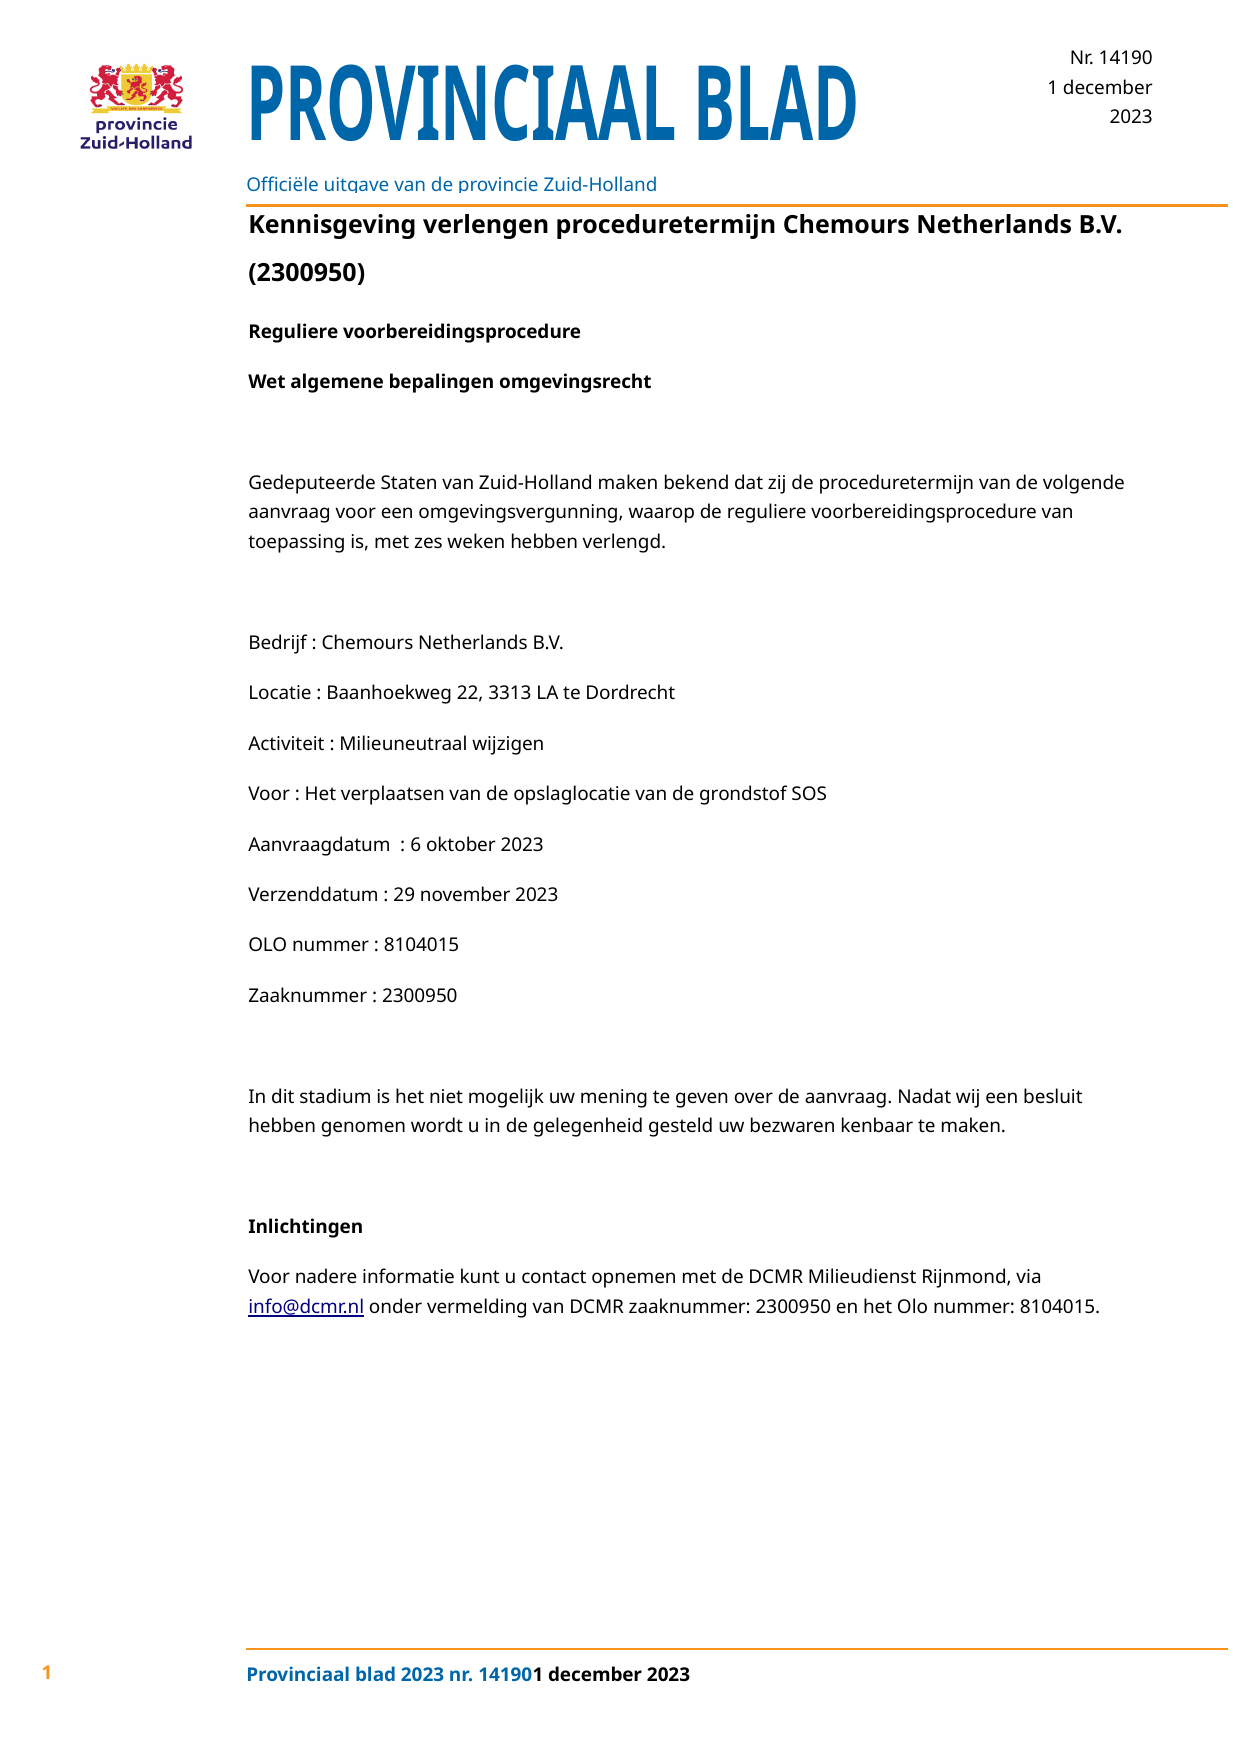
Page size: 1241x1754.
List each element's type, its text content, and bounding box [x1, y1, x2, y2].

text Activiteit : Milieuneutraal wijzigen [248, 730, 1152, 756]
text Locatie : Baanhoekweg 22, 3313 LA te Dordrecht [248, 679, 1152, 705]
text Verzenddatum : 29 november 2023 [248, 881, 1152, 907]
text Wet algemene bepalingen omgevingsrecht [248, 368, 1152, 394]
text Inlichtingen [248, 1213, 1152, 1239]
text In dit stadium is het niet mogelijk uw mening te geven over de aanvraag. Nadat wij een besluit hebben genomen wordt u in de gelegenheid gesteld uw bezwaren kenbaar te maken. [248, 1083, 1152, 1138]
text OLO nummer : 8104015 [248, 932, 1152, 957]
text Kennisgeving verlengen proceduretermijn Chemours Netherlands B.V. (2300950) [248, 207, 1152, 288]
picture [41, 47, 231, 172]
text Aanvraagdatum : 6 oktober 2023 [248, 831, 1152, 857]
text Reguliere voorbereidingsprocedure [248, 318, 1152, 344]
text Zaaknummer : 2300950 [248, 982, 1152, 1008]
text Voor : Het verplaatsen van de opslaglocatie van de grondstof SOS [248, 780, 1152, 806]
text Bedrijf : Chemours Netherlands B.V. [248, 629, 1152, 655]
text Gedeputeerde Staten van Zuid-Holland maken bekend dat zij de proceduretermijn van de volgende aanvraag voor een omgevingsvergunning, waarop de reguliere voorbereidingsprocedure van toepassing is, met zes weken hebben verlengd. [248, 469, 1152, 554]
text Voor nadere informatie kunt u contact opnemen met de DCMR Milieudienst Rijnmond, via info@dcmr.nl onder vermelding van DCMR zaaknummer: 2300950 en het Olo nummer: 8104015. [248, 1264, 1152, 1319]
